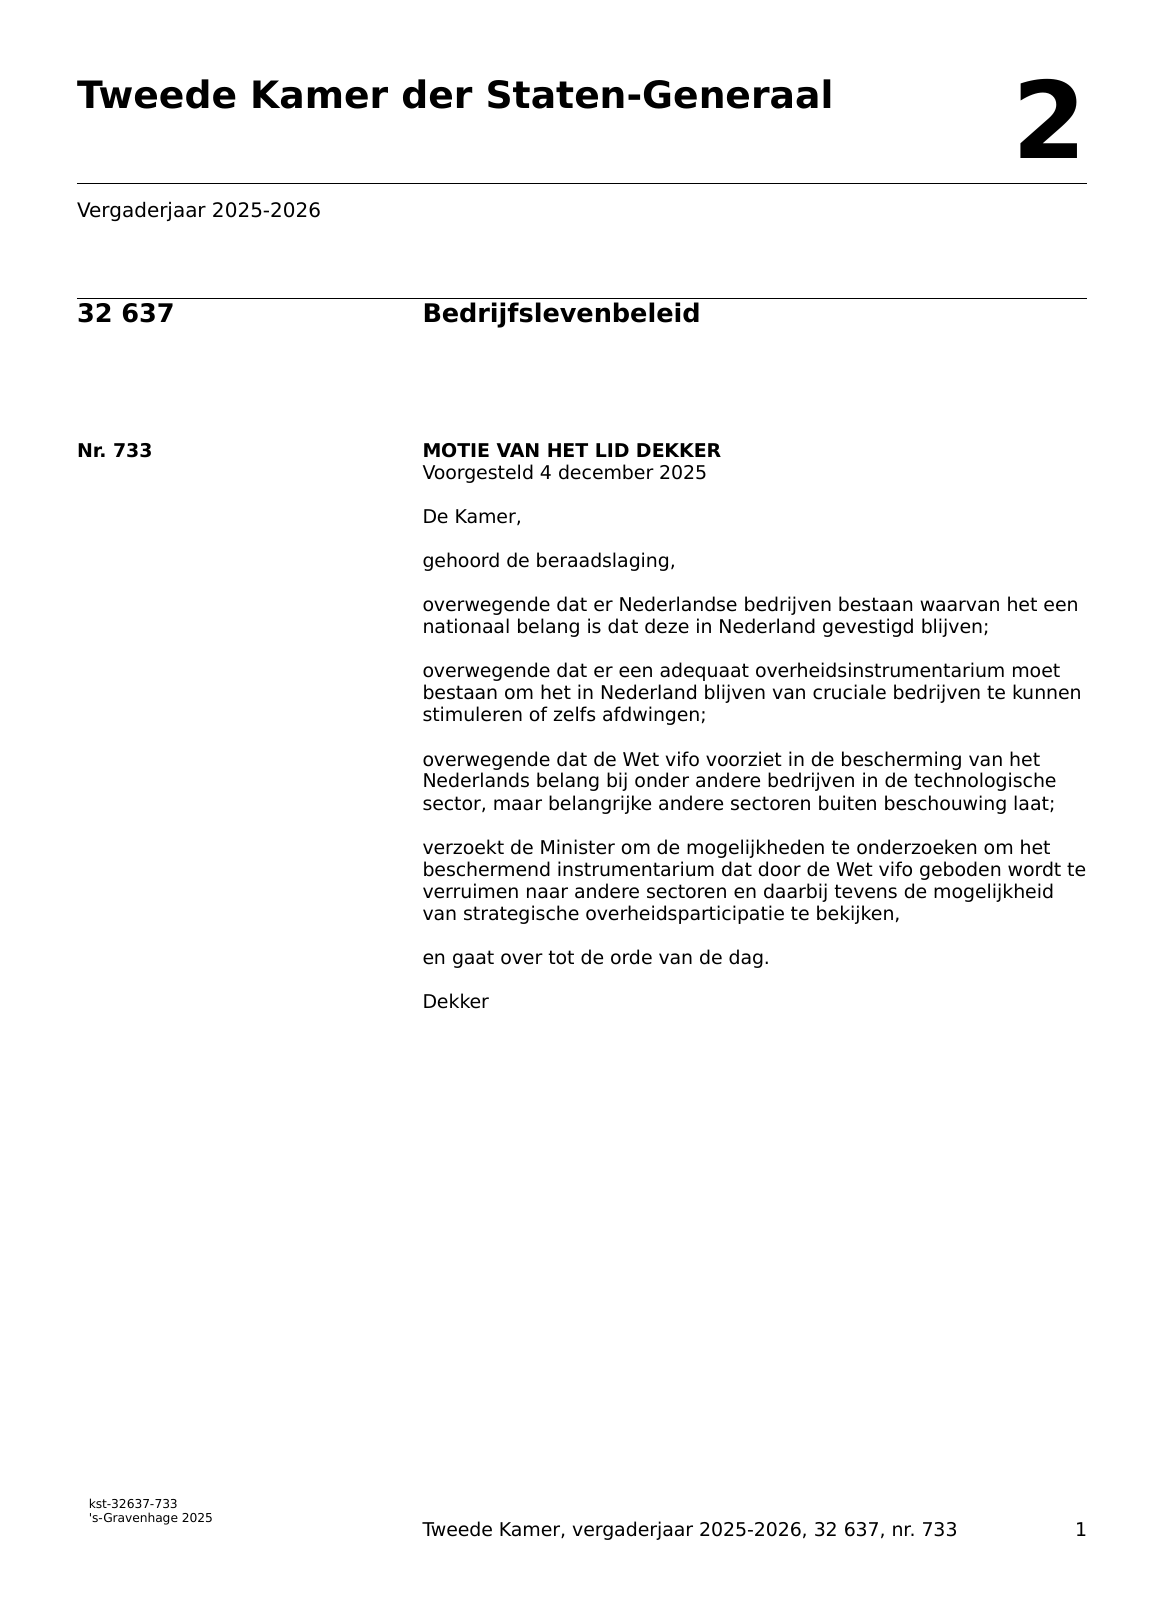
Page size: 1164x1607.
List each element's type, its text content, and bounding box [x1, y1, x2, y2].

text Voorgesteld 4 december 2025 [422, 462, 1087, 484]
text De Kamer, [422, 506, 1087, 528]
table_cell Vergaderjaar 2025-2026 [77, 184, 1087, 298]
table_header Tweede Kamer der Staten-Generaal [77, 59, 886, 183]
text gehoord de beraadslaging, [422, 550, 1087, 572]
subtitle 32 637 Bedrijfslevenbeleid [77, 299, 1087, 329]
text Dekker [422, 991, 1087, 1013]
text verzoekt de Minister om de mogelijkheden te onderzoeken om het beschermend instrumentarium dat door de Wet vifo geboden wordt te verruimen naar andere sectoren en daarbij tevens de mogelijkheid van strategische overheidsparticipatie te bekijken, [422, 837, 1087, 924]
text overwegende dat er Nederlandse bedrijven bestaan waarvan het een nationaal belang is dat deze in Nederland gevestigd blijven; [422, 594, 1087, 638]
text kst-32637-733 [88, 1497, 323, 1511]
table_header 2 [886, 59, 1087, 183]
text overwegende dat de Wet vifo voorziet in de bescherming van het Nederlands belang bij onder andere bedrijven in de technologische sector, maar belangrijke andere sectoren buiten beschouwing laat; [422, 748, 1087, 814]
text en gaat over tot de orde van de dag. [422, 947, 1087, 969]
text overwegende dat er een adequaat overheidsinstrumentarium moet bestaan om het in Nederland blijven van cruciale bedrijven te kunnen stimuleren of zelfs afdwingen; [422, 660, 1087, 726]
subtitle Nr. 733 MOTIE VAN HET LID DEKKER [77, 440, 1087, 462]
text 's-Gravenhage 2025 [88, 1511, 323, 1525]
